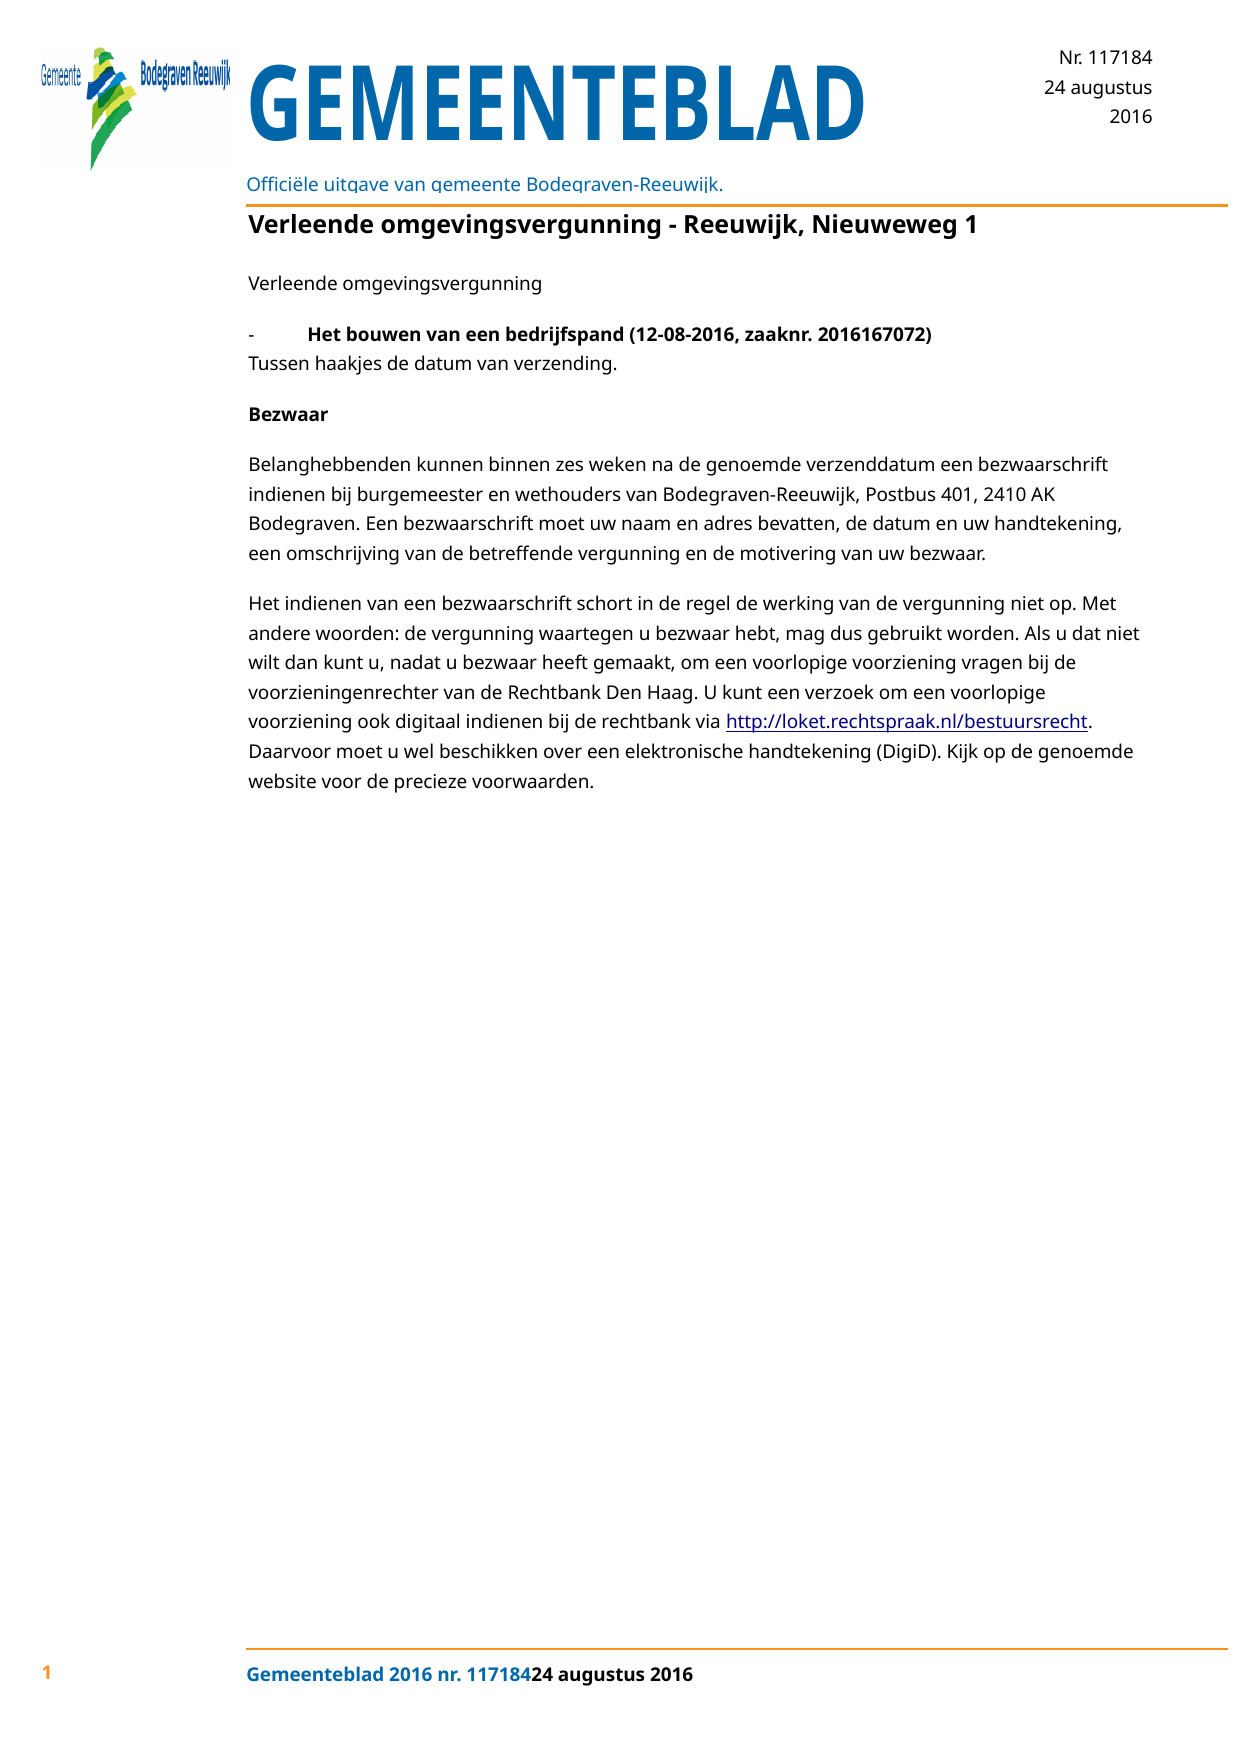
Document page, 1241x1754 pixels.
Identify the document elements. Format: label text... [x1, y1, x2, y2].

text Bezwaar [248, 401, 1152, 426]
text Het indienen van een bezwaarschrift schort in de regel de werking van de vergunning niet op. Met andere woorden: de vergunning waartegen u bezwaar hebt, mag dus gebruikt worden. Als u dat niet wilt dan kunt u, nadat u bezwaar heeft gemaakt, om een voorlopige voorziening vragen bij de voorzieningenrechter van de Rechtbank Den Haag. U kunt een verzoek om een voorlopige voorziening ook digitaal indienen bij de rechtbank via http://loket.rechtspraak.nl/bestuursrecht. Daarvoor moet u wel beschikken over een elektronische handtekening (DigiD). Kijk op de genoemde website voor de precieze voorwaarden. [248, 590, 1152, 793]
list Het bouwen van een bedrijfspand (12‑08‑2016, zaaknr. 2016167072) [248, 321, 1152, 346]
text Tussen haakjes de datum van verzending. [248, 350, 1152, 376]
text Verleende omgevingsvergunning - Reeuwijk, Nieuweweg 1 [248, 207, 1152, 241]
text Verleende omgevingsvergunning [248, 270, 1152, 296]
text Belanghebbenden kunnen binnen zes weken na de genoemde verzenddatum een bezwaarschrift indienen bij burgemeester en wethouders van Bodegraven-Reeuwijk, Postbus 401, 2410 AK Bodegraven. Een bezwaarschrift moet uw naam en adres bevatten, de datum en uw handtekening, een omschrijving van de betreffende vergunning en de motivering van uw bezwaar. [248, 451, 1152, 566]
picture [41, 47, 231, 172]
